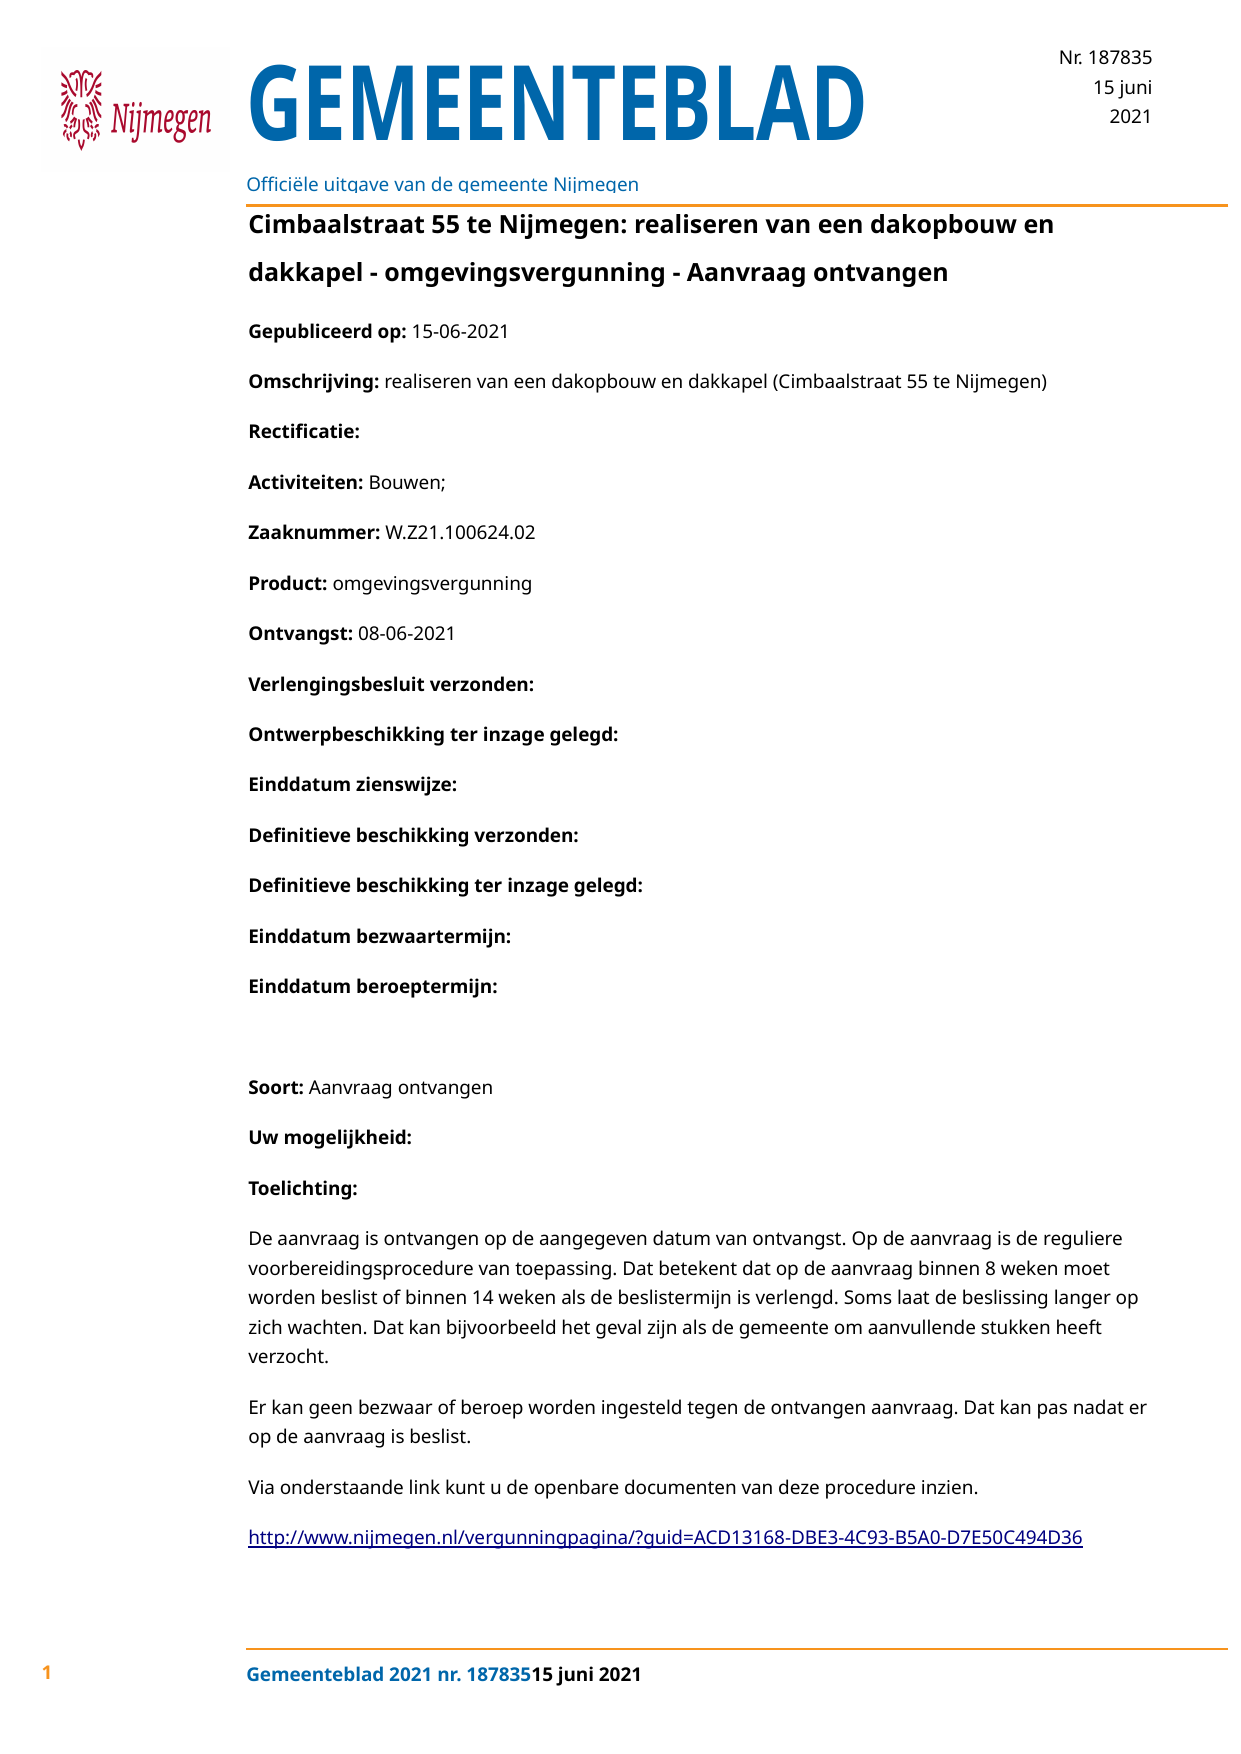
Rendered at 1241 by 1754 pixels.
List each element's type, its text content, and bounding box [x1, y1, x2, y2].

text Ontwerpbeschikking ter inzage gelegd: [248, 721, 1152, 747]
text Definitieve beschikking ter inzage gelegd: [248, 872, 1152, 898]
text Er kan geen bezwaar of beroep worden ingesteld tegen de ontvangen aanvraag. Dat kan pas nadat er op de aanvraag is beslist. [248, 1394, 1152, 1449]
text Omschrijving: realiseren van een dakopbouw en dakkapel (Cimbaalstraat 55 te Nijmegen) [248, 368, 1152, 394]
text Einddatum bezwaartermijn: [248, 923, 1152, 949]
text Uw mogelijkheid: [248, 1124, 1152, 1150]
text Einddatum zienswijze: [248, 772, 1152, 797]
text Definitieve beschikking verzonden: [248, 822, 1152, 848]
text Cimbaalstraat 55 te Nijmegen: realiseren van een dakopbouw en dakkapel - omgevingsvergunning - Aanvraag ontvangen [248, 207, 1152, 288]
text Soort: Aanvraag ontvangen [248, 1074, 1152, 1100]
text Activiteiten: Bouwen; [248, 469, 1152, 495]
text Einddatum beroeptermijn: [248, 973, 1152, 999]
text Via onderstaande link kunt u de openbare documenten van deze procedure inzien. [248, 1474, 1152, 1500]
picture [41, 47, 231, 172]
text Zaaknummer: W.Z21.100624.02 [248, 519, 1152, 545]
text http://www.nijmegen.nl/vergunningpagina/?guid=ACD13168-DBE3-4C93-B5A0-D7E50C494D36 [248, 1524, 1152, 1550]
text Verlengingsbesluit verzonden: [248, 671, 1152, 697]
text Product: omgevingsvergunning [248, 570, 1152, 596]
text De aanvraag is ontvangen op de aangegeven datum van ontvangst. Op de aanvraag is de reguliere voorbereidingsprocedure van toepassing. Dat betekent dat op de aanvraag binnen 8 weken moet worden beslist of binnen 14 weken als de beslistermijn is verlengd. Soms laat de beslissing langer op zich wachten. Dat kan bijvoorbeeld het geval zijn als de gemeente om aanvullende stukken heeft verzocht. [248, 1225, 1152, 1369]
text Gepubliceerd op: 15-06-2021 [248, 318, 1152, 344]
text Ontvangst: 08-06-2021 [248, 620, 1152, 646]
text Rectificatie: [248, 419, 1152, 444]
text Toelichting: [248, 1175, 1152, 1201]
